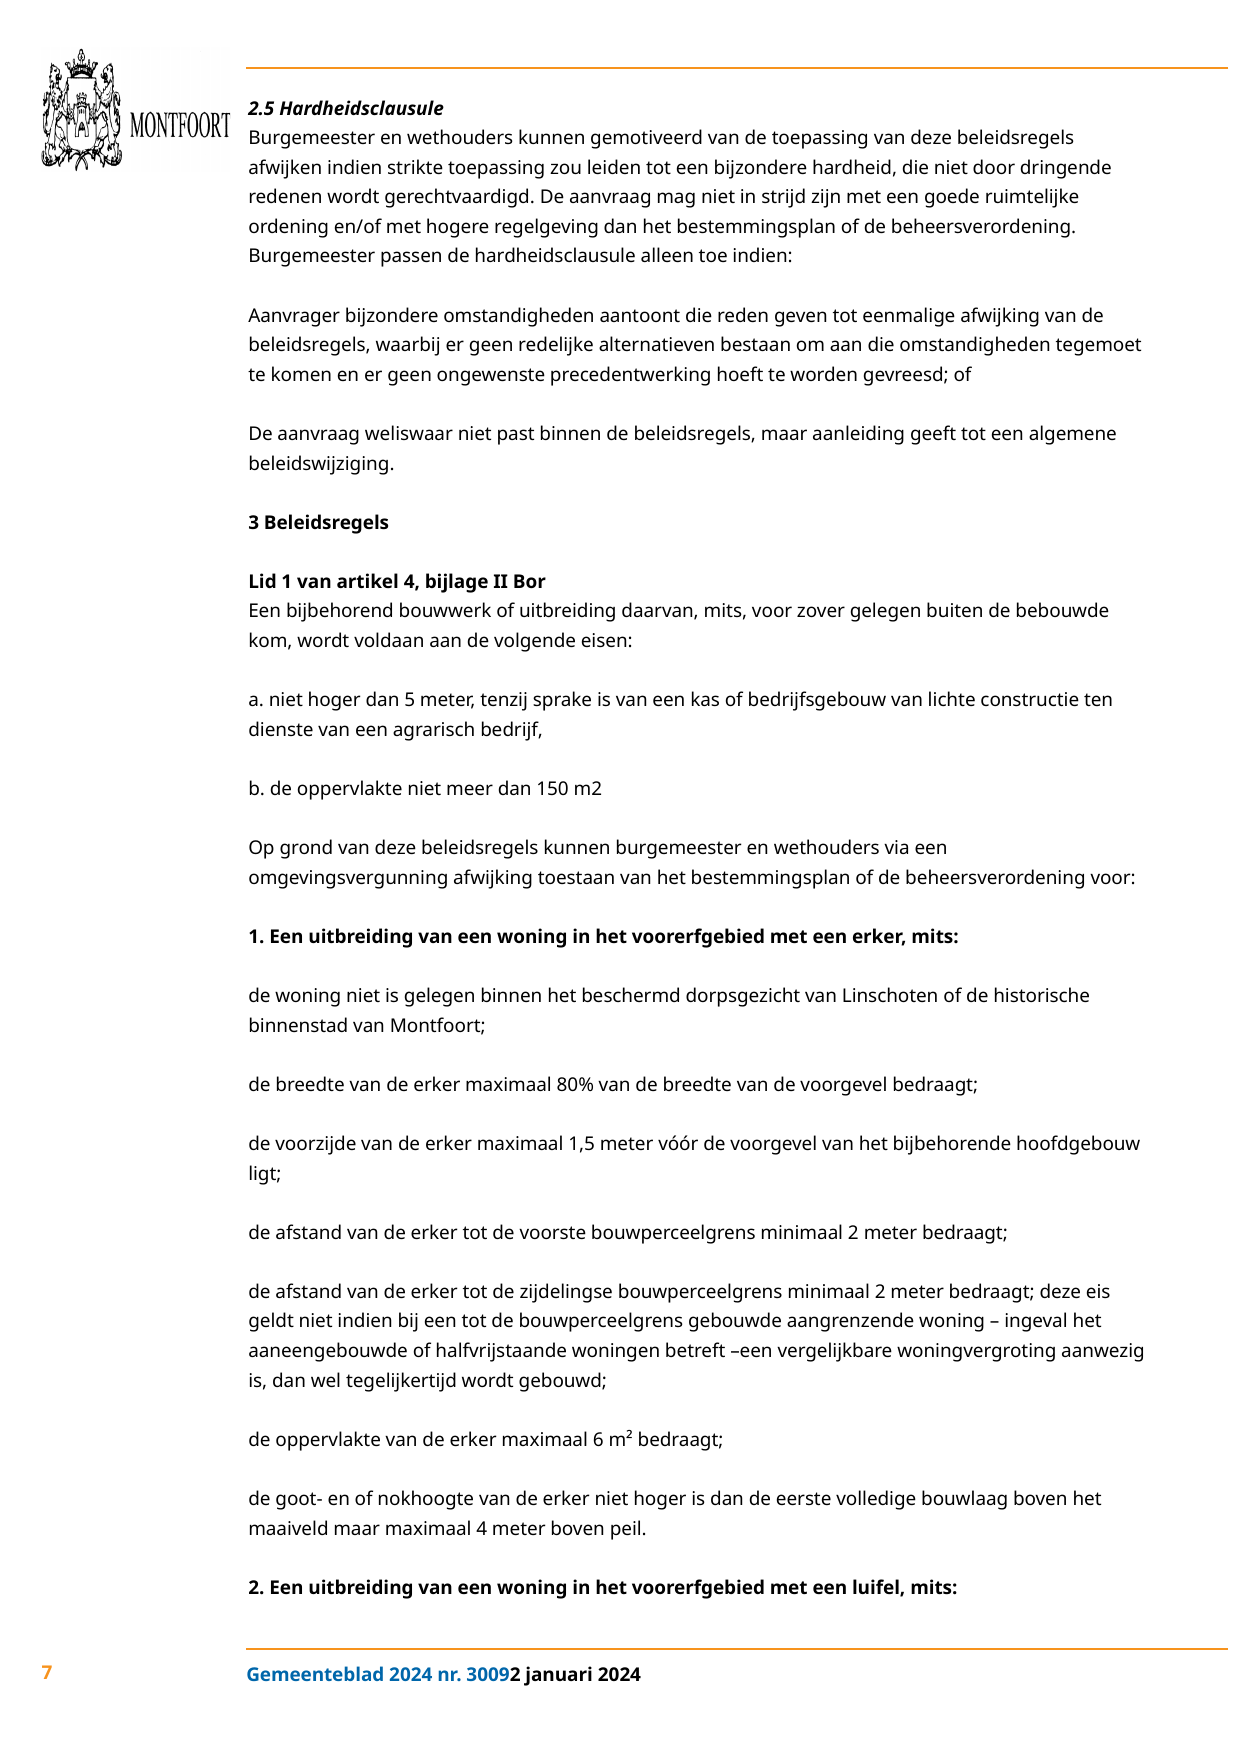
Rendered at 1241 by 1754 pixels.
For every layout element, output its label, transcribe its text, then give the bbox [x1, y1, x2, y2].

text de voorzijde van de erker maximaal 1,5 meter vóór de voorgevel van het bijbehorende hoofdgebouw ligt; [248, 1130, 1152, 1186]
text de afstand van de erker tot de zijdelingse bouwperceelgrens minimaal 2 meter bedraagt; deze eis geldt niet indien bij een tot de bouwperceelgrens gebouwde aangrenzende woning – ingeval het aaneengebouwde of halfvrijstaande woningen betreft –een vergelijkbare woningvergroting aanwezig is, dan wel tegelijkertijd wordt gebouwd; [248, 1278, 1152, 1393]
text de goot- en of nokhoogte van de erker niet hoger is dan de eerste volledige bouwlaag boven het maaiveld maar maximaal 4 meter boven peil. [248, 1485, 1152, 1541]
text Op grond van deze beleidsregels kunnen burgemeester en wethouders via een omgevingsvergunning afwijking toestaan van het bestemmingsplan of de beheersverordening voor: [248, 834, 1152, 890]
text 2.5 Hardheidsclausule [248, 95, 1152, 121]
text Aanvrager bijzondere omstandigheden aantoont die reden geven tot eenmalige afwijking van de beleidsregels, waarbij er geen redelijke alternatieven bestaan om aan die omstandigheden tegemoet te komen en er geen ongewenste precedentwerking hoeft te worden gevreesd; of [248, 302, 1152, 387]
text Een bijbehorend bouwwerk of uitbreiding daarvan, mits, voor zover gelegen buiten de bebouwde kom, wordt voldaan aan de volgende eisen: [248, 598, 1152, 653]
text Burgemeester en wethouders kunnen gemotiveerd van de toepassing van deze beleidsregels afwijken indien strikte toepassing zou leiden tot een bijzondere hardheid, die niet door dringende redenen wordt gerechtvaardigd. De aanvraag mag niet in strijd zijn met een goede ruimtelijke ordening en/of met hogere regelgeving dan het bestemmingsplan of de beheersverordening. Burgemeester passen de hardheidsclausule alleen toe indien: [248, 124, 1152, 268]
text de afstand van de erker tot de voorste bouwperceelgrens minimaal 2 meter bedraagt; [248, 1219, 1152, 1245]
text De aanvraag weliswaar niet past binnen de beleidsregels, maar aanleiding geeft tot een algemene beleidswijziging. [248, 420, 1152, 476]
text 3 Beleidsregels [248, 509, 1152, 535]
text Lid 1 van artikel 4, bijlage II Bor [248, 568, 1152, 594]
text de oppervlakte van de erker maximaal 6 m² bedraagt; [248, 1426, 1152, 1452]
text 1. Een uitbreiding van een woning in het voorerfgebied met een erker, mits: [248, 923, 1152, 949]
text de woning niet is gelegen binnen het beschermd dorpsgezicht van Linschoten of de historische binnenstad van Montfoort; [248, 982, 1152, 1038]
text 2. Een uitbreiding van een woning in het voorerfgebied met een luifel, mits: [248, 1574, 1152, 1600]
text a. niet hoger dan 5 meter, tenzij sprake is van een kas of bedrijfsgebouw van lichte constructie ten dienste van een agrarisch bedrijf, [248, 686, 1152, 742]
text b. de oppervlakte niet meer dan 150 m2 [248, 775, 1152, 801]
text de breedte van de erker maximaal 80% van de breedte van de voorgevel bedraagt; [248, 1071, 1152, 1097]
picture [41, 47, 231, 172]
